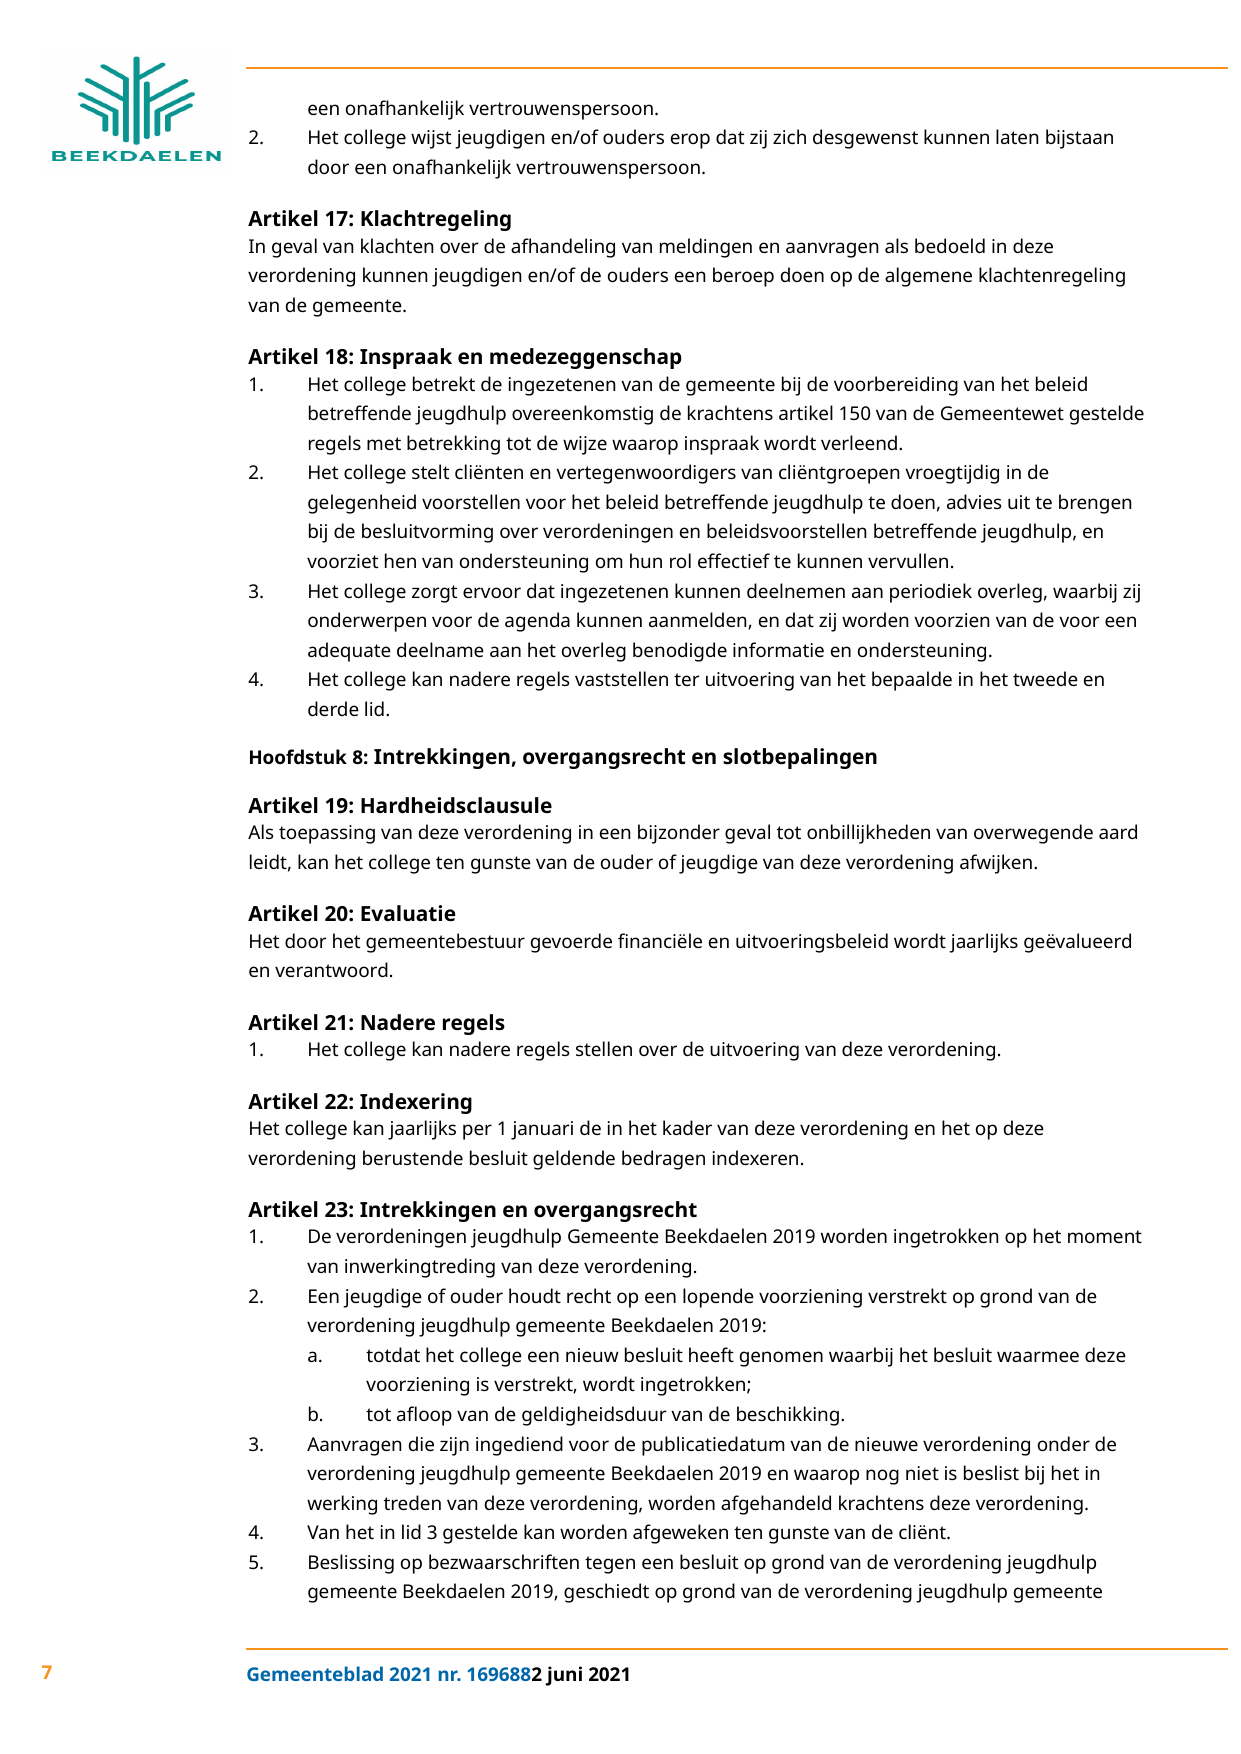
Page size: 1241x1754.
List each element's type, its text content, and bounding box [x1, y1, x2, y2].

text Hoofdstuk 8: Intrekkingen, overgangsrecht en slotbepalingen [248, 742, 1152, 770]
text Artikel 21: Nadere regels [248, 1008, 1152, 1036]
list Een jeugdige of ouder houdt recht op een lopende voorziening verstrekt op grond van de verordening jeugdhulp gemeente Beekdaelen 2019: [248, 1283, 1152, 1338]
text Het door het gemeentebestuur gevoerde financiële en uitvoeringsbeleid wordt jaarlijks geëvalueerd en verantwoord. [248, 928, 1152, 983]
picture [41, 47, 231, 172]
list Aanvragen die zijn ingediend voor de publicatiedatum van de nieuwe verordening onder de verordening jeugdhulp gemeente Beekdaelen 2019 en waarop nog niet is beslist bij het in werking treden van deze verordening, worden afgehandeld krachtens deze verordening. [248, 1431, 1152, 1516]
list Het college wijst jeugdigen en/of ouders erop dat zij zich desgewenst kunnen laten bijstaan door een onafhankelijk vertrouwenspersoon. [248, 124, 1152, 180]
list Van het in lid 3 gestelde kan worden afgeweken ten gunste van de cliënt. [248, 1519, 1152, 1545]
list Het college kan nadere regels vaststellen ter uitvoering van het bepaalde in het tweede en derde lid. [248, 667, 1152, 722]
text In geval van klachten over de afhandeling van meldingen en aanvragen als bedoeld in deze verordening kunnen jeugdigen en/of de ouders een beroep doen op de algemene klachtenregeling van de gemeente. [248, 233, 1152, 318]
list Beslissing op bezwaarschriften tegen een besluit op grond van de verordening jeugdhulp gemeente Beekdaelen 2019, geschiedt op grond van de verordening jeugdhulp gemeente [248, 1549, 1152, 1604]
list Het college betrekt de ingezetenen van de gemeente bij de voorbereiding van het beleid betreffende jeugdhulp overeenkomstig de krachtens artikel 150 van de Gemeentewet gestelde regels met betrekking tot de wijze waarop inspraak wordt verleend. [248, 371, 1152, 456]
text Artikel 23: Intrekkingen en overgangsrecht [248, 1195, 1152, 1224]
text Artikel 20: Evaluatie [248, 899, 1152, 928]
list De verordeningen jeugdhulp Gemeente Beekdaelen 2019 worden ingetrokken op het moment van inwerkingtreding van deze verordening. [248, 1224, 1152, 1279]
list Het college zorgt ervoor dat ingezetenen kunnen deelnemen aan periodiek overleg, waarbij zij onderwerpen voor de agenda kunnen aanmelden, en dat zij worden voorzien van de voor een adequate deelname aan het overleg benodigde informatie en ondersteuning. [248, 578, 1152, 663]
text Als toepassing van deze verordening in een bijzonder geval tot onbillijkheden van overwegende aard leidt, kan het college ten gunste van de ouder of jeugdige van deze verordening afwijken. [248, 819, 1152, 875]
list Het college kan nadere regels stellen over de uitvoering van deze verordening. [248, 1036, 1152, 1062]
text Artikel 17: Klachtregeling [248, 204, 1152, 233]
list totdat het college een nieuw besluit heeft genomen waarbij het besluit waarmee deze voorziening is verstrekt, wordt ingetrokken; [307, 1342, 1152, 1397]
text Het college kan jaarlijks per 1 januari de in het kader van deze verordening en het op deze verordening berustende besluit geldende bedragen indexeren. [248, 1115, 1152, 1171]
list Het college stelt cliënten en vertegenwoordigers van cliëntgroepen vroegtijdig in de gelegenheid voorstellen voor het beleid betreffende jeugdhulp te doen, advies uit te brengen bij de besluitvorming over verordeningen en beleidsvoorstellen betreffende jeugdhulp, en voorziet hen van ondersteuning om hun rol effectief te kunnen vervullen. [248, 459, 1152, 574]
text Artikel 22: Indexering [248, 1087, 1152, 1115]
list een onafhankelijk vertrouwenspersoon. [248, 95, 1152, 121]
text Artikel 18: Inspraak en medezeggenschap [248, 342, 1152, 371]
list tot afloop van de geldigheidsduur van de beschikking. [307, 1401, 1152, 1427]
text Artikel 19: Hardheidsclausule [248, 791, 1152, 819]
